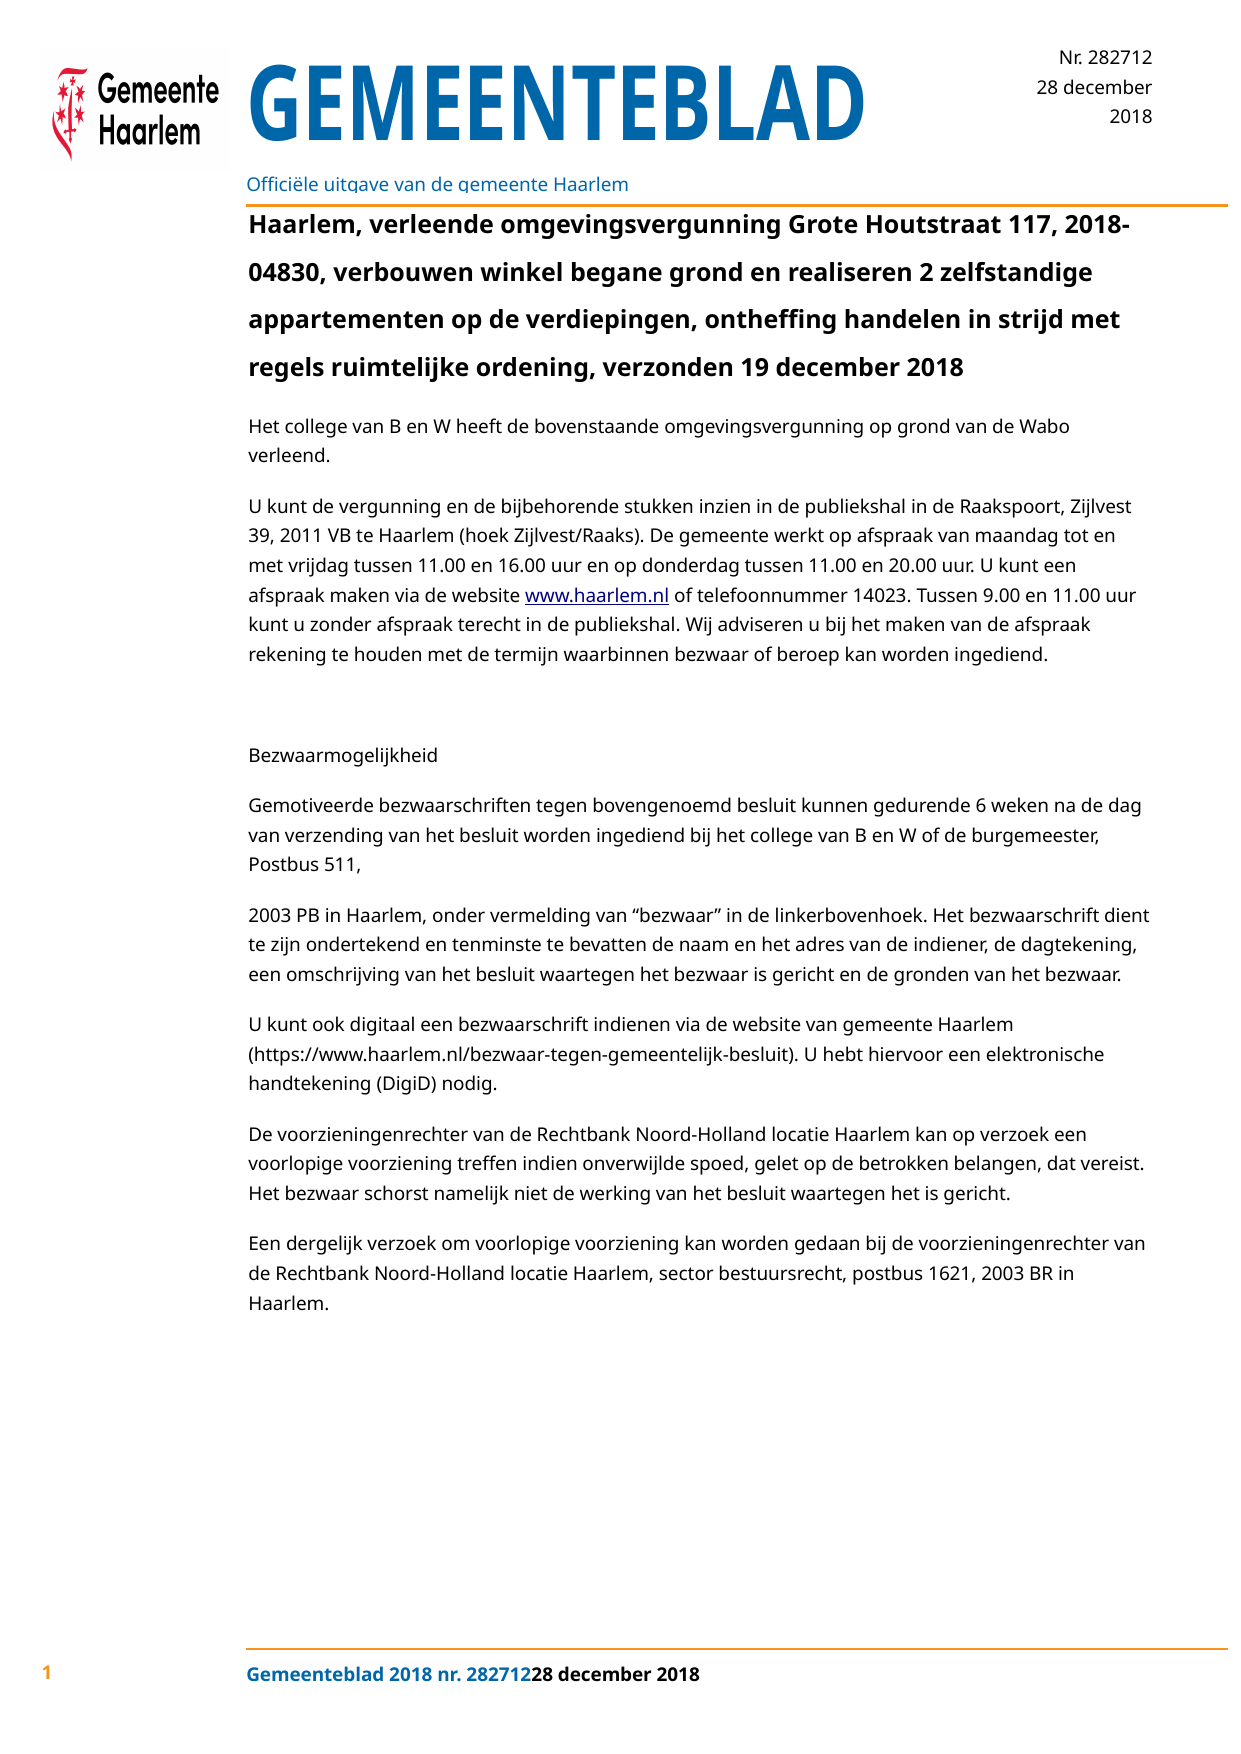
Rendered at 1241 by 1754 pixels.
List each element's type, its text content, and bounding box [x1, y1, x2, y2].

text U kunt de vergunning en de bijbehorende stukken inzien in de publiekshal in de Raakspoort, Zijlvest 39, 2011 VB te Haarlem (hoek Zijlvest/Raaks). De gemeente werkt op afspraak van maandag tot en met vrijdag tussen 11.00 en 16.00 uur en op donderdag tussen 11.00 en 20.00 uur. U kunt een afspraak maken via de website www.haarlem.nl of telefoonnummer 14023. Tussen 9.00 en 11.00 uur kunt u zonder afspraak terecht in de publiekshal. Wij adviseren u bij het maken van de afspraak rekening te houden met de termijn waarbinnen bezwaar of beroep kan worden ingediend. [248, 493, 1152, 667]
text De voorzieningenrechter van de Rechtbank Noord-Holland locatie Haarlem kan op verzoek een voorlopige voorziening treffen indien onverwijlde spoed, gelet op de betrokken belangen, dat vereist. Het bezwaar schorst namelijk niet de werking van het besluit waartegen het is gericht. [248, 1121, 1152, 1206]
picture [41, 47, 231, 172]
text Gemotiveerde bezwaarschriften tegen bovengenoemd besluit kunnen gedurende 6 weken na de dag van verzending van het besluit worden ingediend bij het college van B en W of de burgemeester, Postbus 511, [248, 792, 1152, 877]
text Bezwaarmogelijkheid [248, 742, 1152, 768]
text Haarlem, verleende omgevingsvergunning Grote Houtstraat 117, 2018-04830, verbouwen winkel begane grond en realiseren 2 zelfstandige appartementen op de verdiepingen, ontheffing handelen in strijd met regels ruimtelijke ordening, verzonden 19 december 2018 [248, 207, 1152, 384]
text Het college van B en W heeft de bovenstaande omgevingsvergunning op grond van de Wabo verleend. [248, 413, 1152, 468]
text U kunt ook digitaal een bezwaarschrift indienen via de website van gemeente Haarlem (https://www.haarlem.nl/bezwaar-tegen-gemeentelijk-besluit). U hebt hiervoor een elektronische handtekening (DigiD) nodig. [248, 1011, 1152, 1096]
text Een dergelijk verzoek om voorlopige voorziening kan worden gedaan bij de voorzieningenrechter van de Rechtbank Noord-Holland locatie Haarlem, sector bestuursrecht, postbus 1621, 2003 BR in Haarlem. [248, 1231, 1152, 1316]
text 2003 PB in Haarlem, onder vermelding van “bezwaar” in de linkerbovenhoek. Het bezwaarschrift dient te zijn ondertekend en tenminste te bevatten de naam en het adres van de indiener, de dagtekening, een omschrijving van het besluit waartegen het bezwaar is gericht en de gronden van het bezwaar. [248, 902, 1152, 987]
